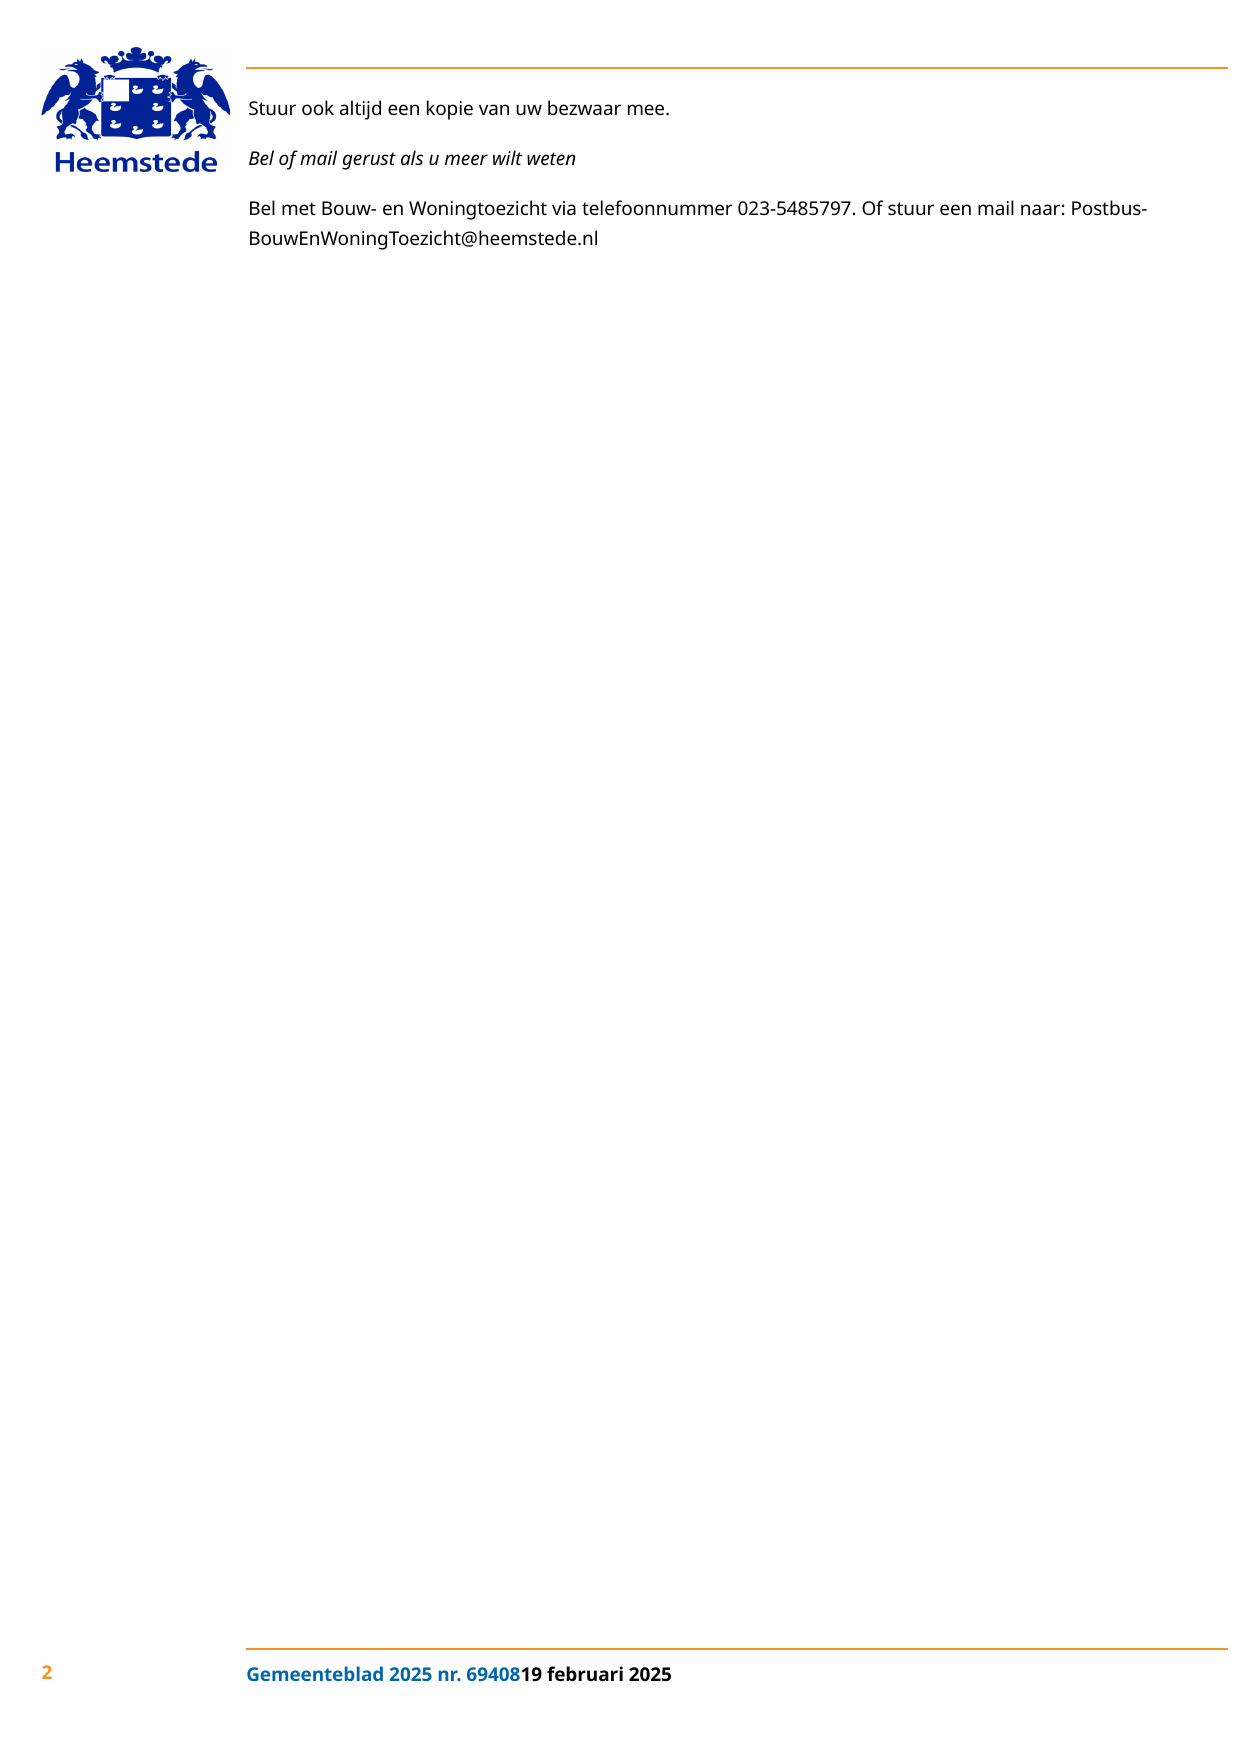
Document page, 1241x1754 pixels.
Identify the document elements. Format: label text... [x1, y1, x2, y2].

text Stuur ook altijd een kopie van uw bezwaar mee. [248, 95, 1152, 121]
picture [41, 47, 231, 172]
text Bel met Bouw- en Woningtoezicht via telefoonnummer 023-5485797. Of stuur een mail naar: Postbus-BouwEnWoningToezicht@heemstede.nl [248, 196, 1152, 251]
text Bel of mail gerust als u meer wilt weten [248, 145, 1152, 171]
